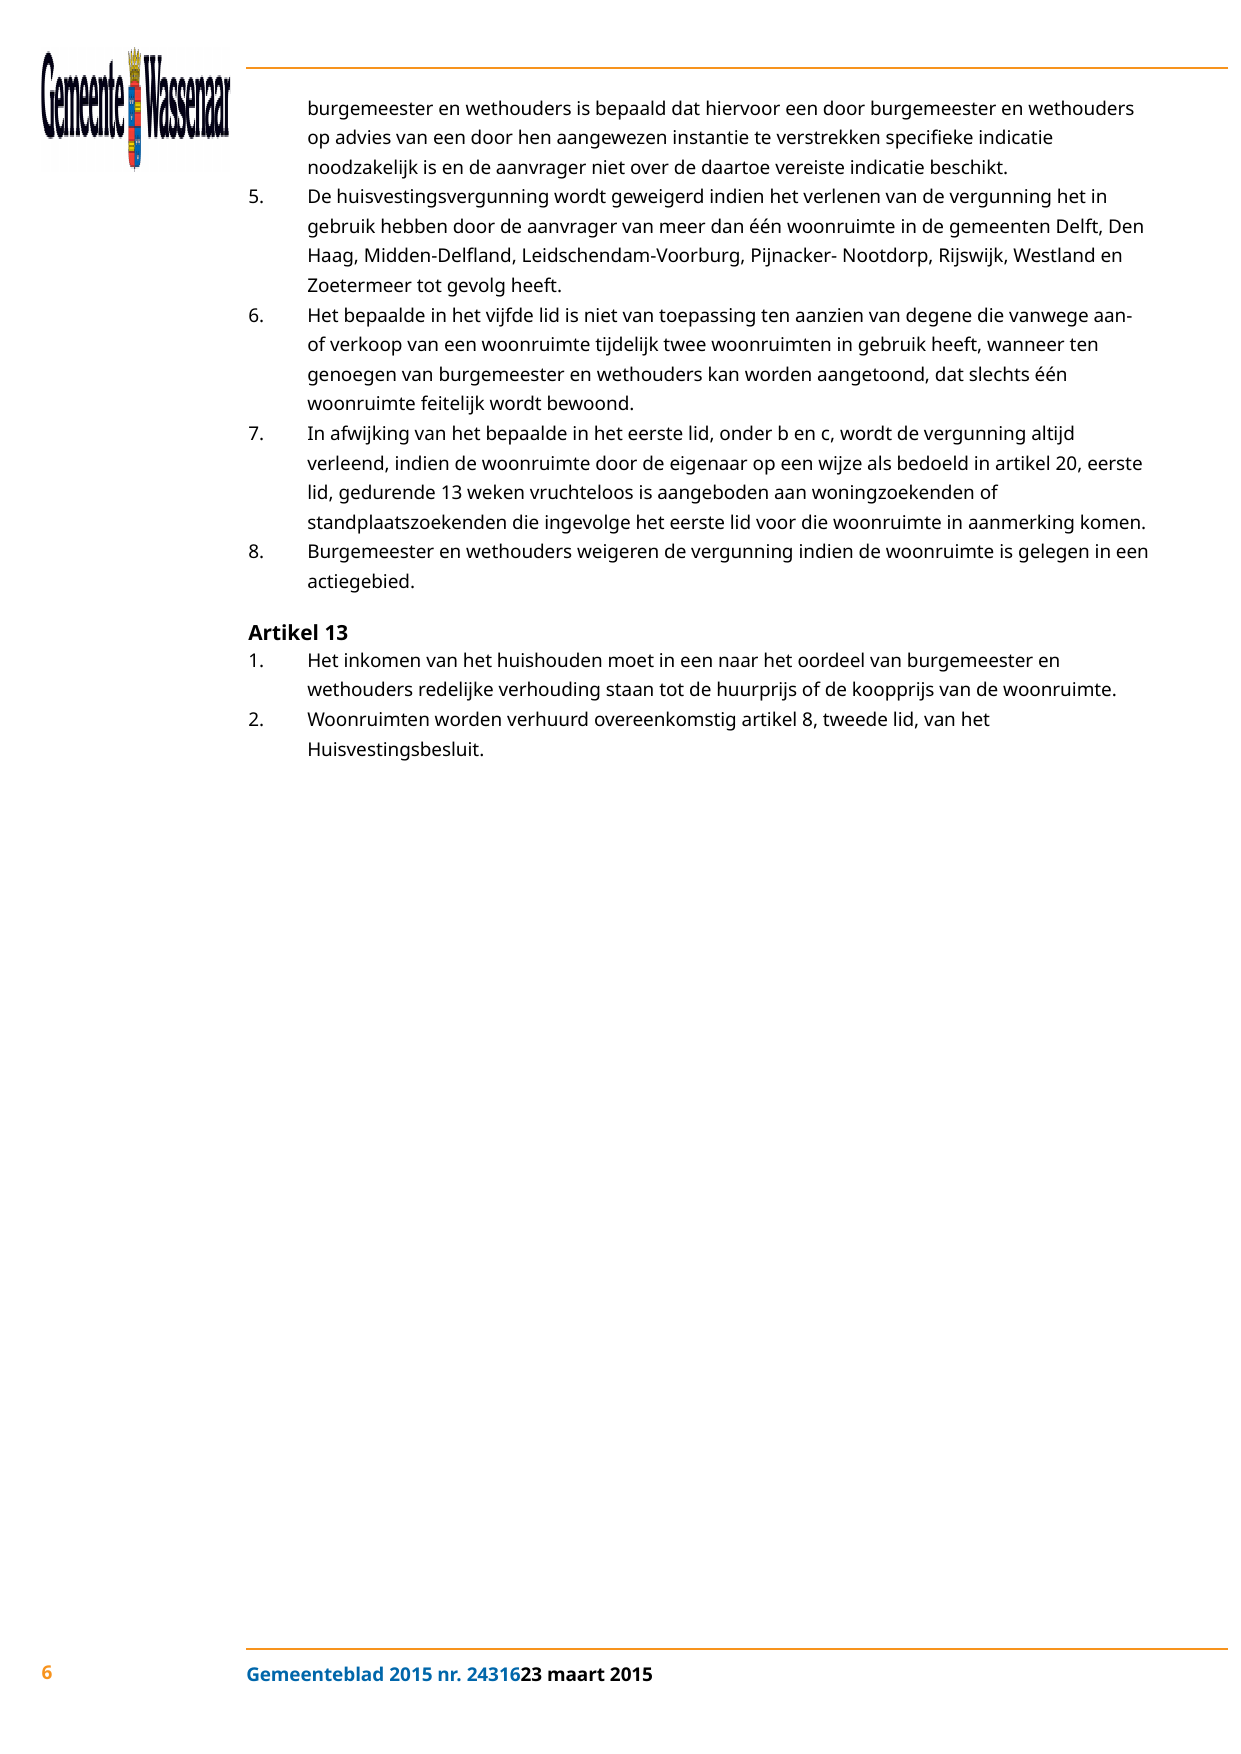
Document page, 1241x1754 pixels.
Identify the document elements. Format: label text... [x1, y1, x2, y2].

list Burgemeester en wethouders weigeren de vergunning indien de woonruimte is gelegen in een actiegebied. [248, 538, 1152, 594]
list De huisvestingsvergunning wordt geweigerd indien het verlenen van de vergunning het in gebruik hebben door de aanvrager van meer dan één woonruimte in de gemeenten Delft, Den Haag, Midden-Delfland, Leidschendam-Voorburg, Pijnacker- Nootdorp, Rijswijk, Westland en Zoetermeer tot gevolg heeft. [248, 183, 1152, 298]
list In afwijking van het bepaalde in het eerste lid, onder b en c, wordt de vergunning altijd verleend, indien de woonruimte door de eigenaar op een wijze als bedoeld in artikel 20, eerste lid, gedurende 13 weken vruchteloos is aangeboden aan woningzoekenden of standplaatszoekenden die ingevolge het eerste lid voor die woonruimte in aanmerking komen. [248, 420, 1152, 535]
list Woonruimten worden verhuurd overeenkomstig artikel 8, tweede lid, van het Huisvestingsbesluit. [248, 706, 1152, 761]
text Artikel 13 [248, 618, 1152, 647]
list Het bepaalde in het vijfde lid is niet van toepassing ten aanzien van degene die vanwege aan- of verkoop van een woonruimte tijdelijk twee woonruimten in gebruik heeft, wanneer ten genoegen van burgemeester en wethouders kan worden aangetoond, dat slechts één woonruimte feitelijk wordt bewoond. [248, 302, 1152, 416]
list burgemeester en wethouders is bepaald dat hiervoor een door burgemeester en wethouders op advies van een door hen aangewezen instantie te verstrekken specifieke indicatie noodzakelijk is en de aanvrager niet over de daartoe vereiste indicatie beschikt. [248, 95, 1152, 180]
picture [41, 47, 231, 172]
list Het inkomen van het huishouden moet in een naar het oordeel van burgemeester en wethouders redelijke verhouding staan tot de huurprijs of de koopprijs van de woonruimte. [248, 647, 1152, 702]
